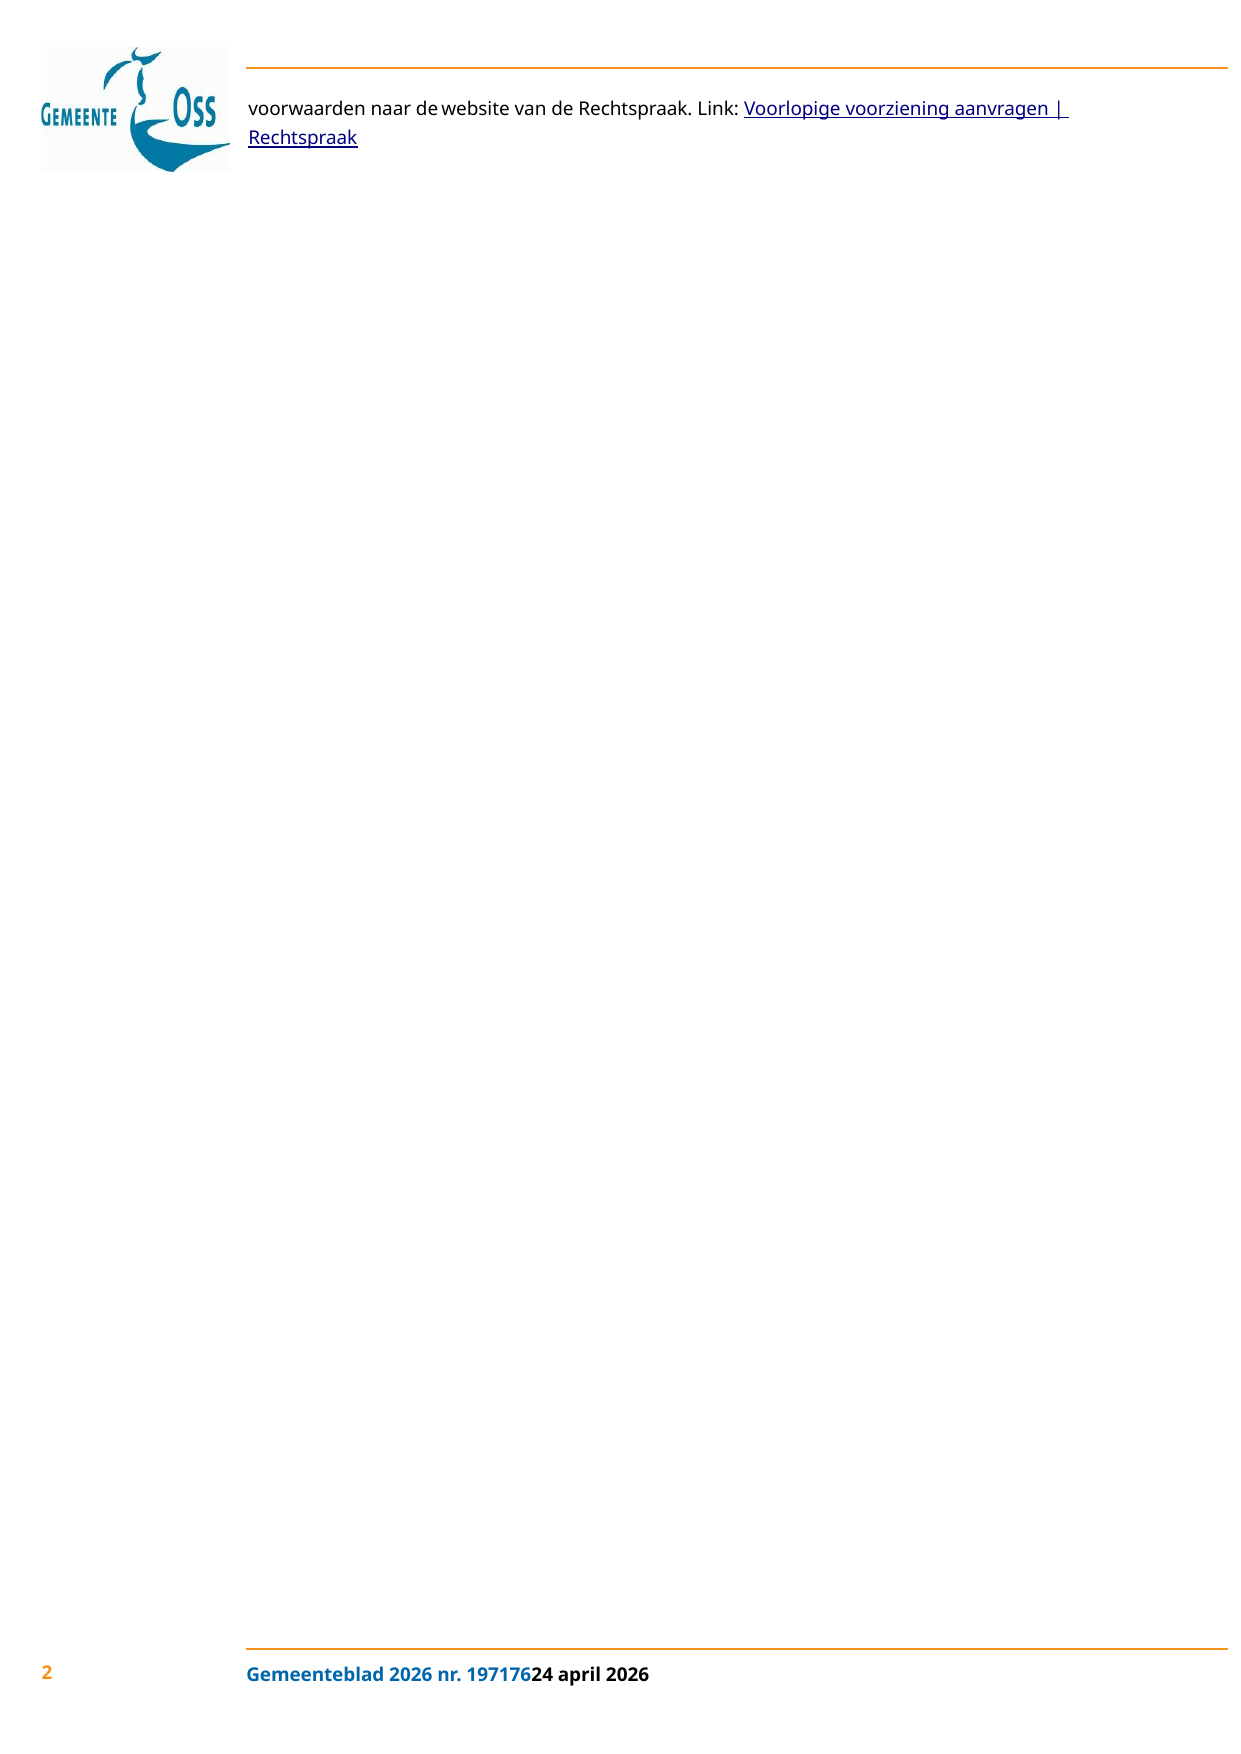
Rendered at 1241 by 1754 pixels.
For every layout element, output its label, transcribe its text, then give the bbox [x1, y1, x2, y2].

picture [41, 47, 231, 172]
text voorwaarden naar de website van de Rechtspraak. Link: Voorlopige voorziening aanvragen | Rechtspraak [248, 95, 1152, 150]
